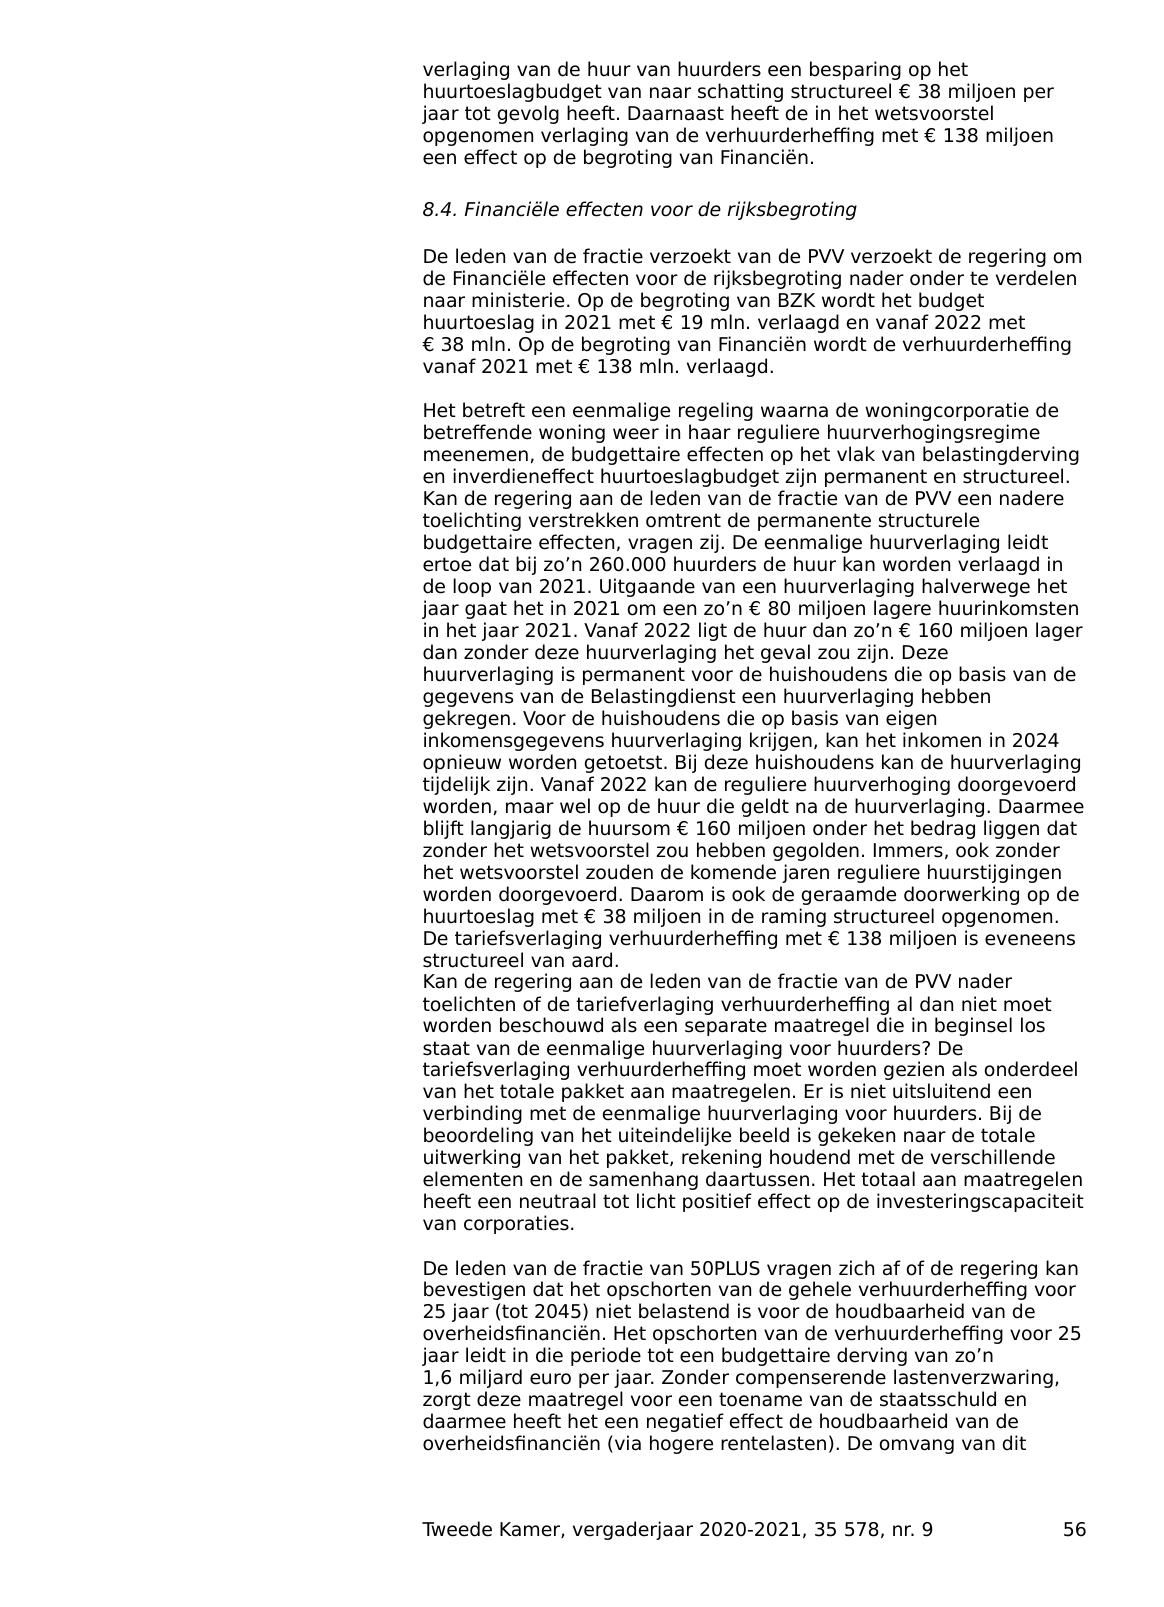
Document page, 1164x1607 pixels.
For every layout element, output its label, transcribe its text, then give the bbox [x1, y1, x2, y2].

subtitle 8.4. Financiële effecten voor de rijksbegroting [422, 199, 1087, 221]
text Het betreft een eenmalige regeling waarna de woningcorporatie de betreffende woning weer in haar reguliere huurverhogingsregime meenemen, de budgettaire effecten op het vlak van belastingderving en inverdieneffect huurtoeslagbudget zijn permanent en structureel. Kan de regering aan de leden van de fractie van de PVV een nadere toelichting verstrekken omtrent de permanente structurele budgettaire effecten, vragen zij. De eenmalige huurverlaging leidt ertoe dat bij zo’n 260.000 huurders de huur kan worden verlaagd in de loop van 2021. Uitgaande van een huurverlaging halverwege het jaar gaat het in 2021 om een zo’n € 80 miljoen lagere huurinkomsten in het jaar 2021. Vanaf 2022 ligt de huur dan zo’n € 160 miljoen lager dan zonder deze huurverlaging het geval zou zijn. Deze huurverlaging is permanent voor de huishoudens die op basis van de gegevens van de Belastingdienst een huurverlaging hebben gekregen. Voor de huishoudens die op basis van eigen inkomensgegevens huurverlaging krijgen, kan het inkomen in 2024 opnieuw worden getoetst. Bij deze huishoudens kan de huurverlaging tijdelijk zijn. Vanaf 2022 kan de reguliere huurverhoging doorgevoerd worden, maar wel op de huur die geldt na de huurverlaging. Daarmee blijft langjarig de huursom € 160 miljoen onder het bedrag liggen dat zonder het wetsvoorstel zou hebben gegolden. Immers, ook zonder het wetsvoorstel zouden de komende jaren reguliere huurstijgingen worden doorgevoerd. Daarom is ook de geraamde doorwerking op de huurtoeslag met € 38 miljoen in de raming structureel opgenomen. De tariefsverlaging verhuurderheffing met € 138 miljoen is eveneens structureel van aard. [422, 400, 1087, 971]
text De leden van de fractie verzoekt van de PVV verzoekt de regering om de Financiële effecten voor de rijksbegroting nader onder te verdelen naar ministerie. Op de begroting van BZK wordt het budget huurtoeslag in 2021 met € 19 mln. verlaagd en vanaf 2022 met € 38 mln. Op de begroting van Financiën wordt de verhuurderheffing vanaf 2021 met € 138 mln. verlaagd. [422, 246, 1087, 378]
text Kan de regering aan de leden van de fractie van de PVV nader toelichten of de tariefverlaging verhuurderheffing al dan niet moet worden beschouwd als een separate maatregel die in beginsel los staat van de eenmalige huurverlaging voor huurders? De tariefsverlaging verhuurderheffing moet worden gezien als onderdeel van het totale pakket aan maatregelen. Er is niet uitsluitend een verbinding met de eenmalige huurverlaging voor huurders. Bij de beoordeling van het uiteindelijke beeld is gekeken naar de totale uitwerking van het pakket, rekening houdend met de verschillende elementen en de samenhang daartussen. Het totaal aan maatregelen heeft een neutraal tot licht positief effect op de investeringscapaciteit van corporaties. [422, 971, 1087, 1235]
text verlaging van de huur van huurders een besparing op het huurtoeslagbudget van naar schatting structureel € 38 miljoen per jaar tot gevolg heeft. Daarnaast heeft de in het wetsvoorstel opgenomen verlaging van de verhuurderheffing met € 138 miljoen een effect op de begroting van Financiën. [422, 59, 1087, 169]
text De leden van de fractie van 50PLUS vragen zich af of de regering kan bevestigen dat het opschorten van de gehele verhuurderheffing voor 25 jaar (tot 2045) niet belastend is voor de houdbaarheid van de overheidsfinanciën. Het opschorten van de verhuurderheffing voor 25 jaar leidt in die periode tot een budgettaire derving van zo’n 1,6 miljard euro per jaar. Zonder compenserende lastenverzwaring, zorgt deze maatregel voor een toename van de staatsschuld en daarmee heeft het een negatief effect de houdbaarheid van de overheidsfinanciën (via hogere rentelasten). De omvang van dit [422, 1257, 1087, 1455]
